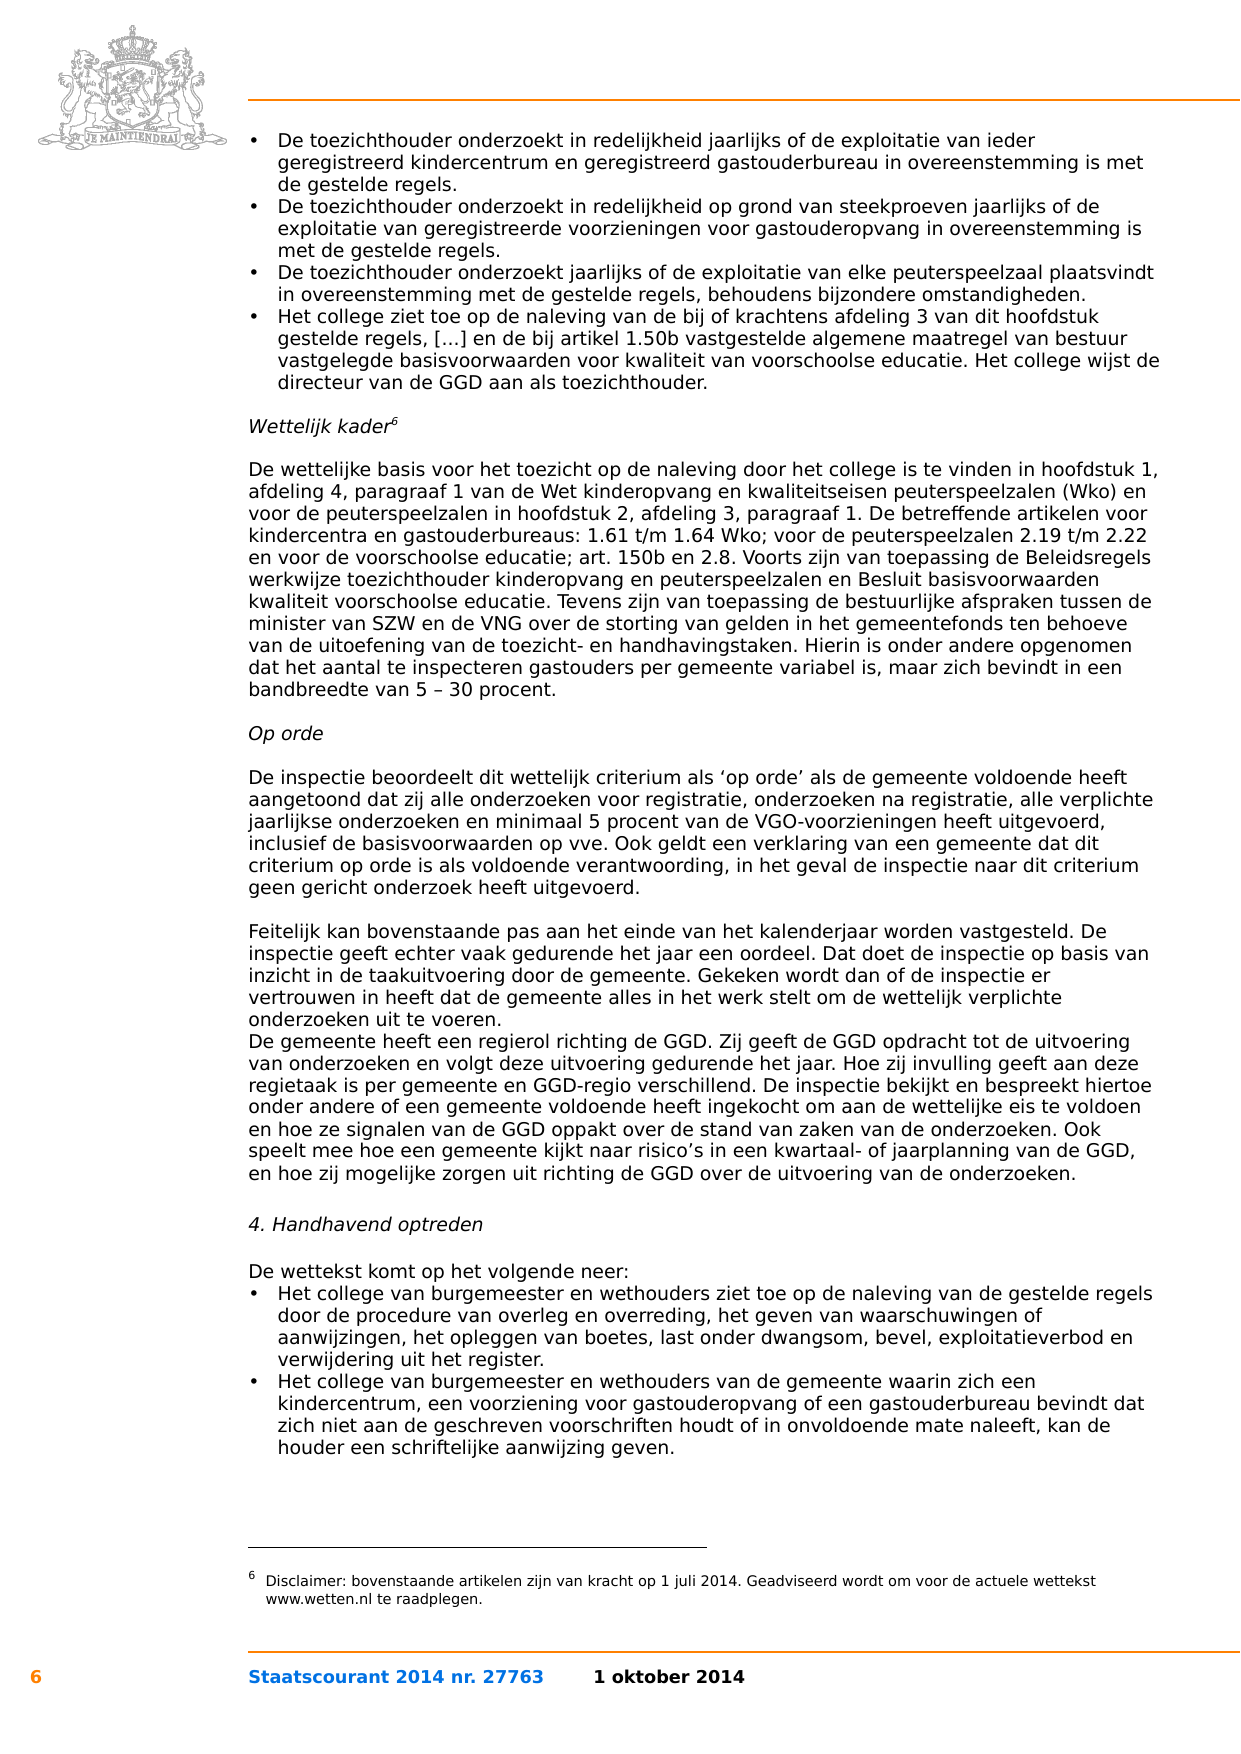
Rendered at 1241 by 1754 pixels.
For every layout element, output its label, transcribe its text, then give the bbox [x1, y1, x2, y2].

subtitle 4. Handhavend optreden [248, 1214, 1163, 1236]
text • De toezichthouder onderzoekt in redelijkheid jaarlijks of de exploitatie van ieder geregistreerd kindercentrum en geregistreerd gastouderbureau in overeenstemming is met de gestelde regels. [248, 130, 1163, 196]
text De inspectie beoordeelt dit wettelijk criterium als ‘op orde’ als de gemeente voldoende heeft aangetoond dat zij alle onderzoeken voor registratie, onderzoeken na registratie, alle verplichte jaarlijkse onderzoeken en minimaal 5 procent van de VGO-voorzieningen heeft uitgevoerd, inclusief de basisvoorwaarden op vve. Ook geldt een verklaring van een gemeente dat dit criterium op orde is als voldoende verantwoording, in het geval de inspectie naar dit criterium geen gericht onderzoek heeft uitgevoerd. [248, 767, 1163, 899]
text De wettelijke basis voor het toezicht op de naleving door het college is te vinden in hoofdstuk 1, afdeling 4, paragraaf 1 van de Wet kinderopvang en kwaliteitseisen peuterspeelzalen (Wko) en voor de peuterspeelzalen in hoofdstuk 2, afdeling 3, paragraaf 1. De betreffende artikelen voor kindercentra en gastouderbureaus: 1.61 t/m 1.64 Wko; voor de peuterspeelzalen 2.19 t/m 2.22 en voor de voorschoolse educatie; art. 150b en 2.8. Voorts zijn van toepassing de Beleidsregels werkwijze toezichthouder kinderopvang en peuterspeelzalen en Besluit basisvoorwaarden kwaliteit voorschoolse educatie. Tevens zijn van toepassing de bestuurlijke afspraken tussen de minister van SZW en de VNG over de storting van gelden in het gemeentefonds ten behoeve van de uitoefening van de toezicht- en handhavingstaken. Hierin is onder andere opgenomen dat het aantal te inspecteren gastouders per gemeente variabel is, maar zich bevindt in een bandbreedte van 5 – 30 procent. [248, 459, 1163, 701]
text De gemeente heeft een regierol richting de GGD. Zij geeft de GGD opdracht tot de uitvoering van onderzoeken en volgt deze uitvoering gedurende het jaar. Hoe zij invulling geeft aan deze regietaak is per gemeente en GGD-regio verschillend. De inspectie bekijkt en bespreekt hiertoe onder andere of een gemeente voldoende heeft ingekocht om aan de wettelijke eis te voldoen en hoe ze signalen van de GGD oppakt over de stand van zaken van de onderzoeken. Ook speelt mee hoe een gemeente kijkt naar risico’s in een kwartaal- of jaarplanning van de GGD, en hoe zij mogelijke zorgen uit richting de GGD over de uitvoering van de onderzoeken. [248, 1031, 1163, 1184]
text • Het college van burgemeester en wethouders ziet toe op de naleving van de gestelde regels door de procedure van overleg en overreding, het geven van waarschuwingen of aanwijzingen, het opleggen van boetes, last onder dwangsom, bevel, exploitatieverbod en verwijdering uit het register. [248, 1283, 1163, 1371]
text Feitelijk kan bovenstaande pas aan het einde van het kalenderjaar worden vastgesteld. De inspectie geeft echter vaak gedurende het jaar een oordeel. Dat doet de inspectie op basis van inzicht in de taakuitvoering door de gemeente. Gekeken wordt dan of de inspectie er vertrouwen in heeft dat de gemeente alles in het werk stelt om de wettelijk verplichte onderzoeken uit te voeren. [248, 921, 1163, 1031]
text • Het college van burgemeester en wethouders van de gemeente waarin zich een kindercentrum, een voorziening voor gastouderopvang of een gastouderbureau bevindt dat zich niet aan de geschreven voorschriften houdt of in onvoldoende mate naleeft, kan de houder een schriftelijke aanwijzing geven. [248, 1371, 1163, 1459]
text Disclaimer: bovenstaande artikelen zijn van kracht op 1 juli 2014. Geadviseerd wordt om voor de actuele wettekst www.wetten.nl te raadplegen. [248, 1569, 1163, 1608]
text • Het college ziet toe op de naleving van de bij of krachtens afdeling 3 van dit hoofdstuk gestelde regels, [...] en de bij artikel 1.50b vastgestelde algemene maatregel van bestuur vastgelegde basisvoorwaarden voor kwaliteit van voorschoolse educatie. Het college wijst de directeur van de GGD aan als toezichthouder. [248, 306, 1163, 394]
text • De toezichthouder onderzoekt in redelijkheid op grond van steekproeven jaarlijks of de exploitatie van geregistreerde voorzieningen voor gastouderopvang in overeenstemming is met de gestelde regels. [248, 196, 1163, 262]
subtitle Wettelijk kader [248, 416, 1163, 437]
subtitle Op orde [248, 723, 1163, 745]
text De wettekst komt op het volgende neer: [248, 1261, 1163, 1283]
text • De toezichthouder onderzoekt jaarlijks of de exploitatie van elke peuterspeelzaal plaatsvindt in overeenstemming met de gestelde regels, behoudens bijzondere omstandigheden. [248, 262, 1163, 306]
picture [38, 25, 227, 150]
